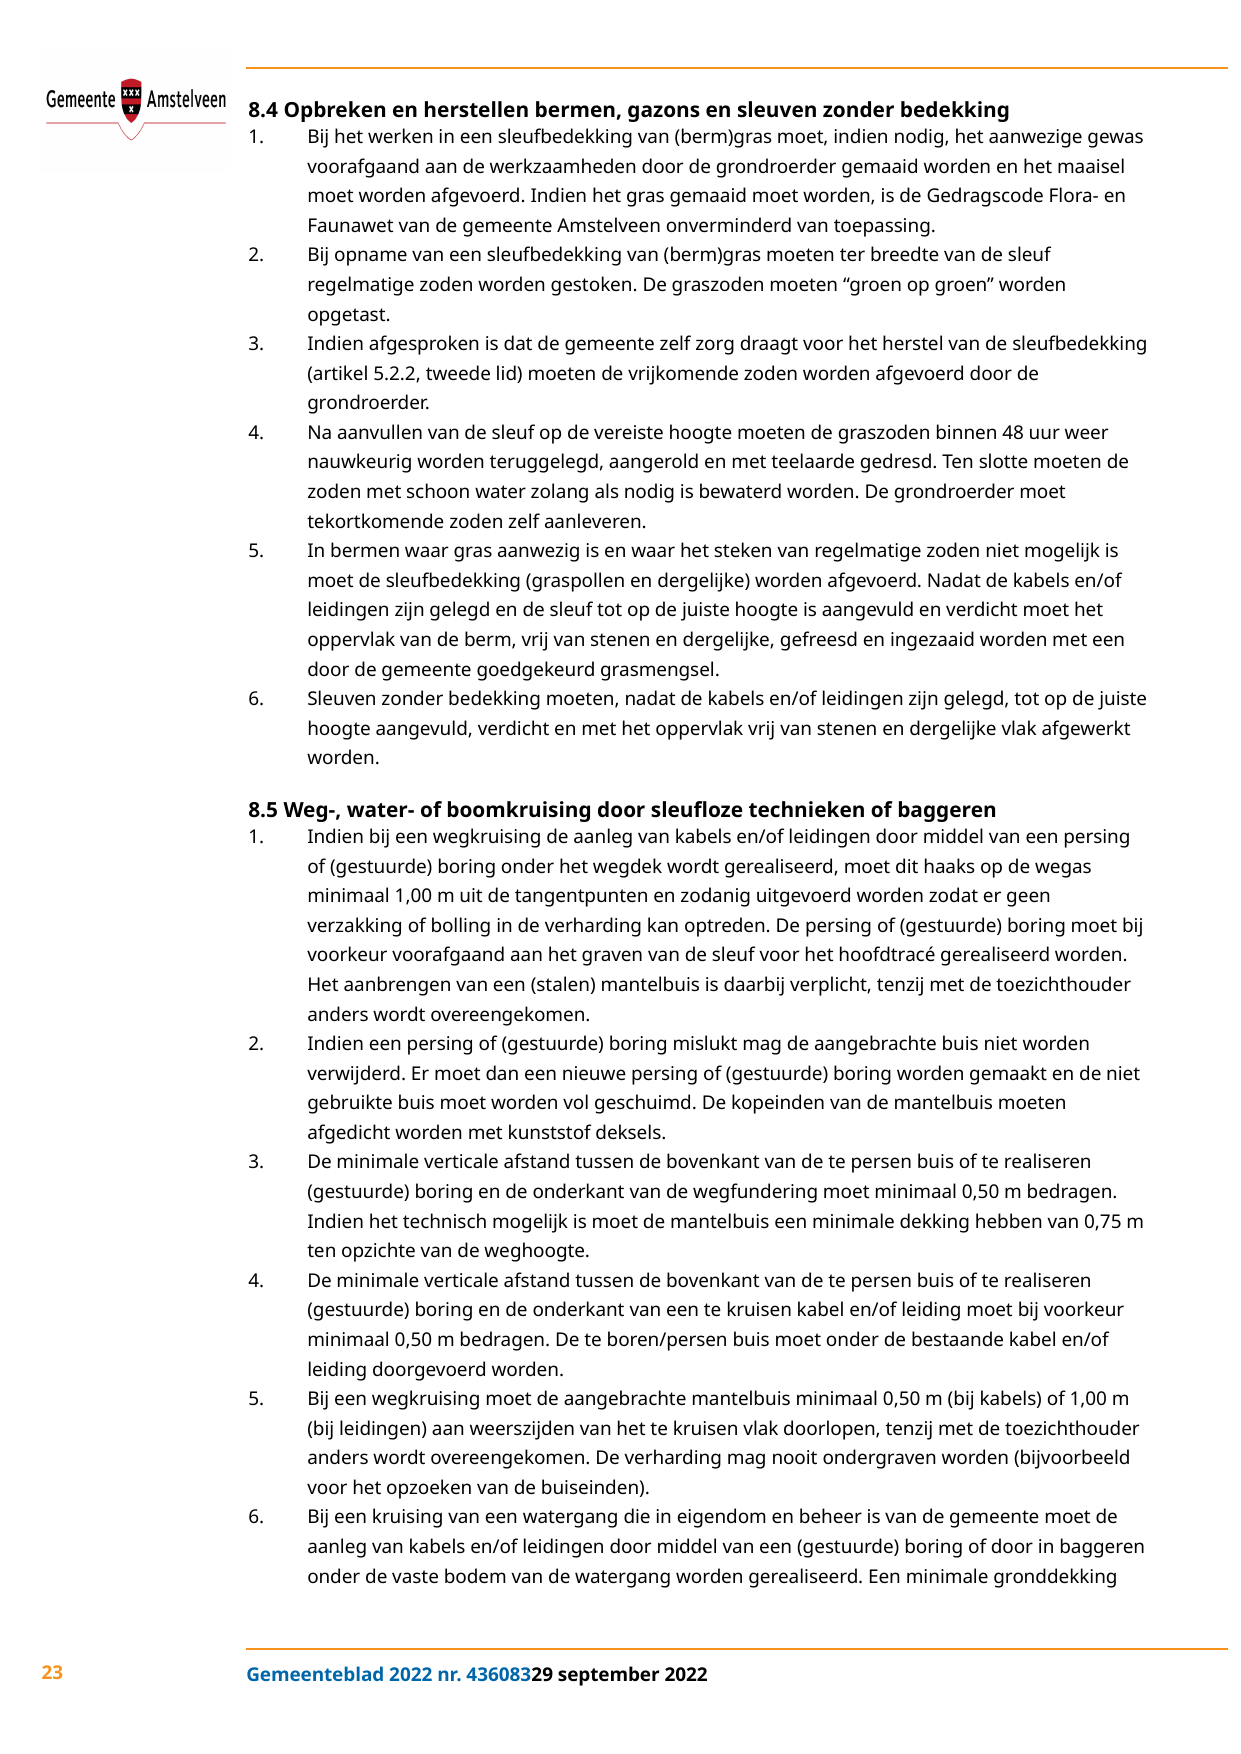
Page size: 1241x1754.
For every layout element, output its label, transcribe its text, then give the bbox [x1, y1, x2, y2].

text 8.4 Opbreken en herstellen bermen, gazons en sleuven zonder bedekking [248, 95, 1152, 123]
list Na aanvullen van de sleuf op de vereiste hoogte moeten de graszoden binnen 48 uur weer nauwkeurig worden teruggelegd, aangerold en met teelaarde gedresd. Ten slotte moeten de zoden met schoon water zolang als nodig is bewaterd worden. De grondroerder moet tekortkomende zoden zelf aanleveren. [248, 419, 1152, 533]
list Indien een persing of (gestuurde) boring mislukt mag de aangebrachte buis niet worden verwijderd. Er moet dan een nieuwe persing of (gestuurde) boring worden gemaakt en de niet gebruikte buis moet worden vol geschuimd. De kopeinden van de mantelbuis moeten afgedicht worden met kunststof deksels. [248, 1030, 1152, 1145]
list Sleuven zonder bedekking moeten, nadat de kabels en/of leidingen zijn gelegd, tot op de juiste hoogte aangevuld, verdicht en met het oppervlak vrij van stenen en dergelijke vlak afgewerkt worden. [248, 685, 1152, 770]
list Bij het werken in een sleufbedekking van (berm)gras moet, indien nodig, het aanwezige gewas voorafgaand aan de werkzaamheden door de grondroerder gemaaid worden en het maaisel moet worden afgevoerd. Indien het gras gemaaid moet worden, is de Gedragscode Flora- en Faunawet van de gemeente Amstelveen onverminderd van toepassing. [248, 123, 1152, 238]
list Bij een kruising van een watergang die in eigendom en beheer is van de gemeente moet de aanleg van kabels en/of leidingen door middel van een (gestuurde) boring of door in baggeren onder de vaste bodem van de watergang worden gerealiseerd. Een minimale gronddekking [248, 1504, 1152, 1589]
list Indien bij een wegkruising de aanleg van kabels en/of leidingen door middel van een persing of (gestuurde) boring onder het wegdek wordt gerealiseerd, moet dit haaks op de wegas minimaal 1,00 m uit de tangentpunten en zodanig uitgevoerd worden zodat er geen verzakking of bolling in de verharding kan optreden. De persing of (gestuurde) boring moet bij voorkeur voorafgaand aan het graven van de sleuf voor het hoofdtracé gerealiseerd worden. Het aanbrengen van een (stalen) mantelbuis is daarbij verplicht, tenzij met de toezichthouder anders wordt overeengekomen. [248, 823, 1152, 1027]
list Bij opname van een sleufbedekking van (berm)gras moeten ter breedte van de sleuf regelmatige zoden worden gestoken. De graszoden moeten “groen op groen” worden opgetast. [248, 242, 1152, 326]
text 8.5 Weg-, water- of boomkruising door sleufloze technieken of baggeren [248, 795, 1152, 823]
picture [41, 47, 231, 172]
list Indien afgesproken is dat de gemeente zelf zorg draagt voor het herstel van de sleufbedekking (artikel 5.2.2, tweede lid) moeten de vrijkomende zoden worden afgevoerd door de grondroerder. [248, 330, 1152, 415]
list De minimale verticale afstand tussen de bovenkant van de te persen buis of te realiseren (gestuurde) boring en de onderkant van een te kruisen kabel en/of leiding moet bij voorkeur minimaal 0,50 m bedragen. De te boren/persen buis moet onder de bestaande kabel en/of leiding doorgevoerd worden. [248, 1267, 1152, 1382]
list Bij een wegkruising moet de aangebrachte mantelbuis minimaal 0,50 m (bij kabels) of 1,00 m (bij leidingen) aan weerszijden van het te kruisen vlak doorlopen, tenzij met de toezichthouder anders wordt overeengekomen. De verharding mag nooit ondergraven worden (bijvoorbeeld voor het opzoeken van de buiseinden). [248, 1385, 1152, 1500]
list De minimale verticale afstand tussen de bovenkant van de te persen buis of te realiseren (gestuurde) boring en de onderkant van de wegfundering moet minimaal 0,50 m bedragen. Indien het technisch mogelijk is moet de mantelbuis een minimale dekking hebben van 0,75 m ten opzichte van de weghoogte. [248, 1149, 1152, 1263]
list In bermen waar gras aanwezig is en waar het steken van regelmatige zoden niet mogelijk is moet de sleufbedekking (graspollen en dergelijke) worden afgevoerd. Nadat de kabels en/of leidingen zijn gelegd en de sleuf tot op de juiste hoogte is aangevuld en verdicht moet het oppervlak van de berm, vrij van stenen en dergelijke, gefreesd en ingezaaid worden met een door de gemeente goedgekeurd grasmengsel. [248, 537, 1152, 681]
